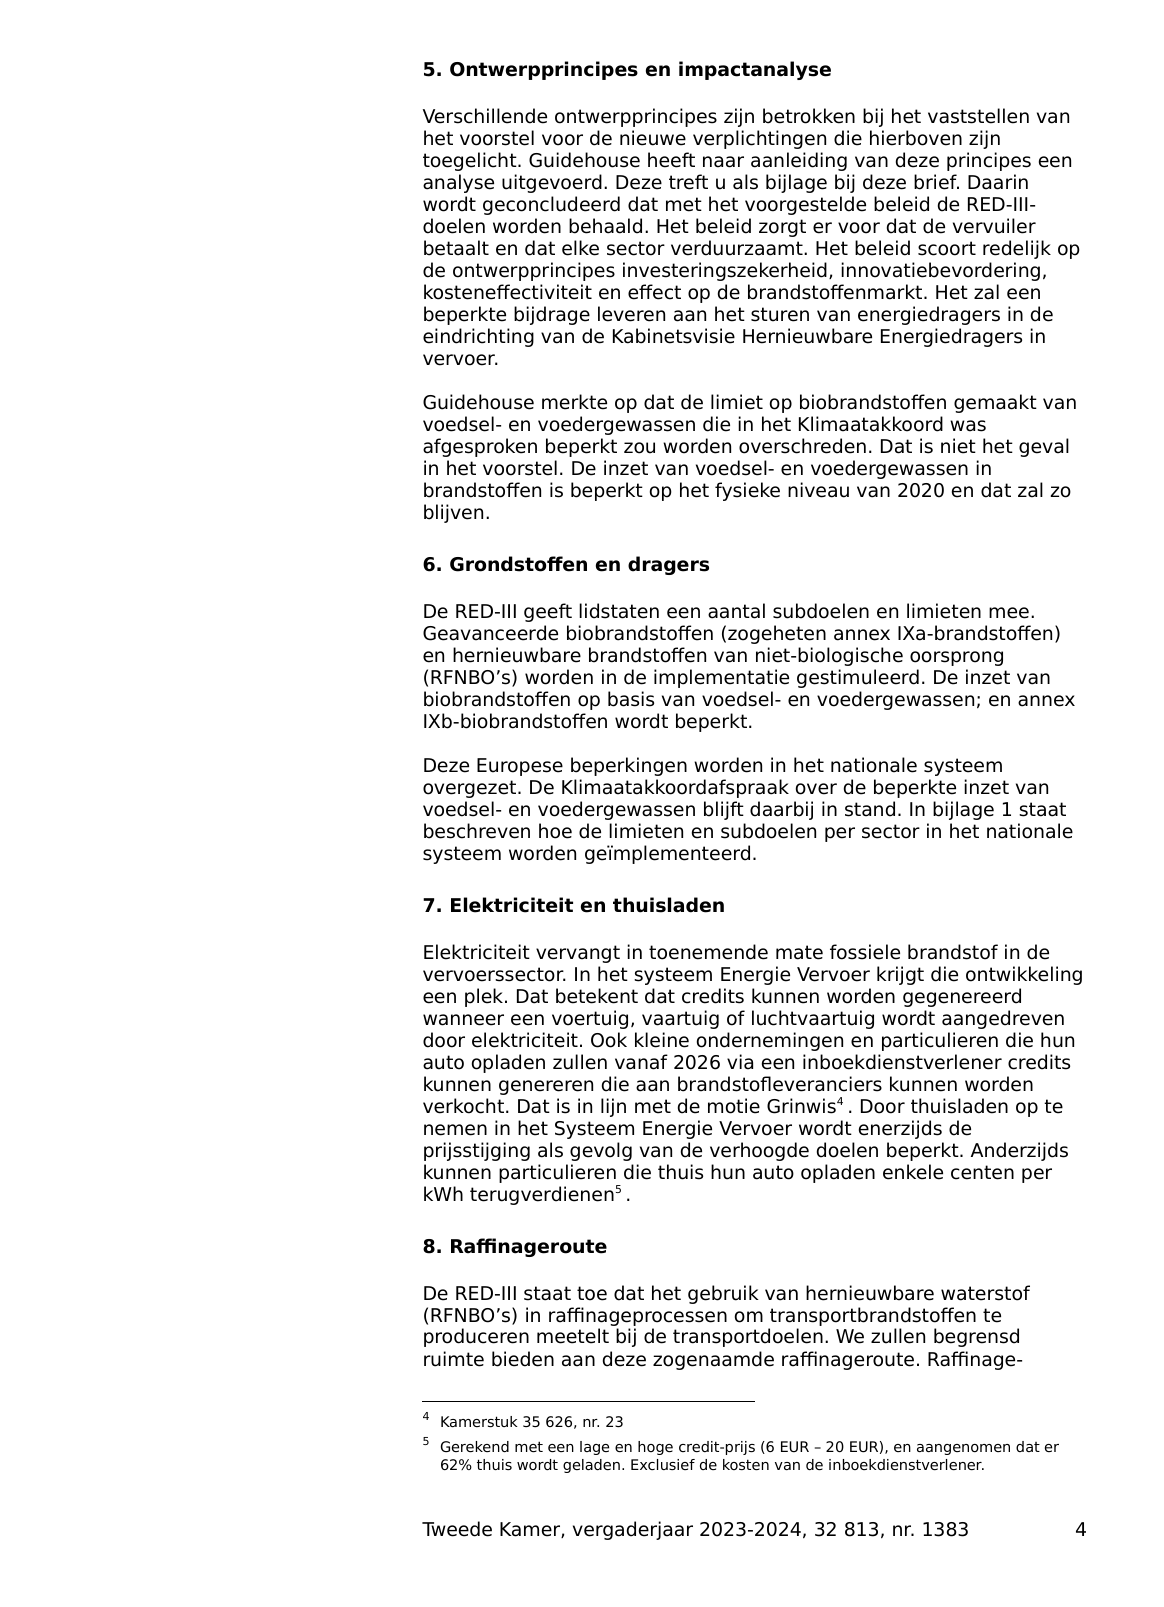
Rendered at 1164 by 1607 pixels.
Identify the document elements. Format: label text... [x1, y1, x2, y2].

text Elektriciteit vervangt in toenemende mate fossiele brandstof in de vervoerssector. In het systeem Energie Vervoer krijgt die ontwikkeling een plek. Dat betekent dat credits kunnen worden gegenereerd wanneer een voertuig, vaartuig of luchtvaartuig wordt aangedreven door elektriciteit. Ook kleine ondernemingen en particulieren die hun auto opladen zullen vanaf 2026 via een inboekdienstverlener credits kunnen genereren die aan brandstofleveranciers kunnen worden verkocht. Dat is in lijn met de motie Grinwis. Door thuisladen op te nemen in het Systeem Energie Vervoer wordt enerzijds de prijsstijging als gevolg van de verhoogde doelen beperkt. Anderzijds kunnen particulieren die thuis hun auto opladen enkele centen per kWh terugverdienen. [422, 942, 1087, 1206]
subtitle 5. Ontwerpprincipes en impactanalyse [422, 59, 1087, 81]
text Kamerstuk 35 626, nr. 23 [422, 1410, 1087, 1432]
text De RED-III geeft lidstaten een aantal subdoelen en limieten mee. Geavanceerde biobrandstoffen (zogeheten annex IXa-brandstoffen) en hernieuwbare brandstoffen van niet-biologische oorsprong (RFNBO’s) worden in de implementatie gestimuleerd. De inzet van biobrandstoffen op basis van voedsel- en voedergewassen; en annex IXb-biobrandstoffen wordt beperkt. [422, 601, 1087, 733]
subtitle 8. Raffinageroute [422, 1236, 1087, 1257]
subtitle 7. Elektriciteit en thuisladen [422, 895, 1087, 917]
text Guidehouse merkte op dat de limiet op biobrandstoffen gemaakt van voedsel- en voedergewassen die in het Klimaatakkoord was afgesproken beperkt zou worden overschreden. Dat is niet het geval in het voorstel. De inzet van voedsel- en voedergewassen in brandstoffen is beperkt op het fysieke niveau van 2020 en dat zal zo blijven. [422, 392, 1087, 524]
text De RED-III staat toe dat het gebruik van hernieuwbare waterstof (RFNBO’s) in raffinageprocessen om transportbrandstoffen te produceren meetelt bij de transportdoelen. We zullen begrensd ruimte bieden aan deze zogenaamde raffinageroute. Raffinage- [422, 1282, 1087, 1370]
text Deze Europese beperkingen worden in het nationale systeem overgezet. De Klimaatakkoordafspraak over de beperkte inzet van voedsel- en voedergewassen blijft daarbij in stand. In bijlage 1 staat beschreven hoe de limieten en subdoelen per sector in het nationale systeem worden geïmplementeerd. [422, 755, 1087, 865]
subtitle 6. Grondstoffen en dragers [422, 554, 1087, 576]
text Gerekend met een lage en hoge credit-prijs (6 EUR – 20 EUR), en aangenomen dat er 62% thuis wordt geladen. Exclusief de kosten van de inboekdienstverlener. [422, 1435, 1087, 1474]
text Verschillende ontwerpprincipes zijn betrokken bij het vaststellen van het voorstel voor de nieuwe verplichtingen die hierboven zijn toegelicht. Guidehouse heeft naar aanleiding van deze principes een analyse uitgevoerd. Deze treft u als bijlage bij deze brief. Daarin wordt geconcludeerd dat met het voorgestelde beleid de RED-III-doelen worden behaald. Het beleid zorgt er voor dat de vervuiler betaalt en dat elke sector verduurzaamt. Het beleid scoort redelijk op de ontwerpprincipes investeringszekerheid, innovatiebevordering, kosteneffectiviteit en effect op de brandstoffenmarkt. Het zal een beperkte bijdrage leveren aan het sturen van energiedragers in de eindrichting van de Kabinetsvisie Hernieuwbare Energiedragers in vervoer. [422, 106, 1087, 370]
